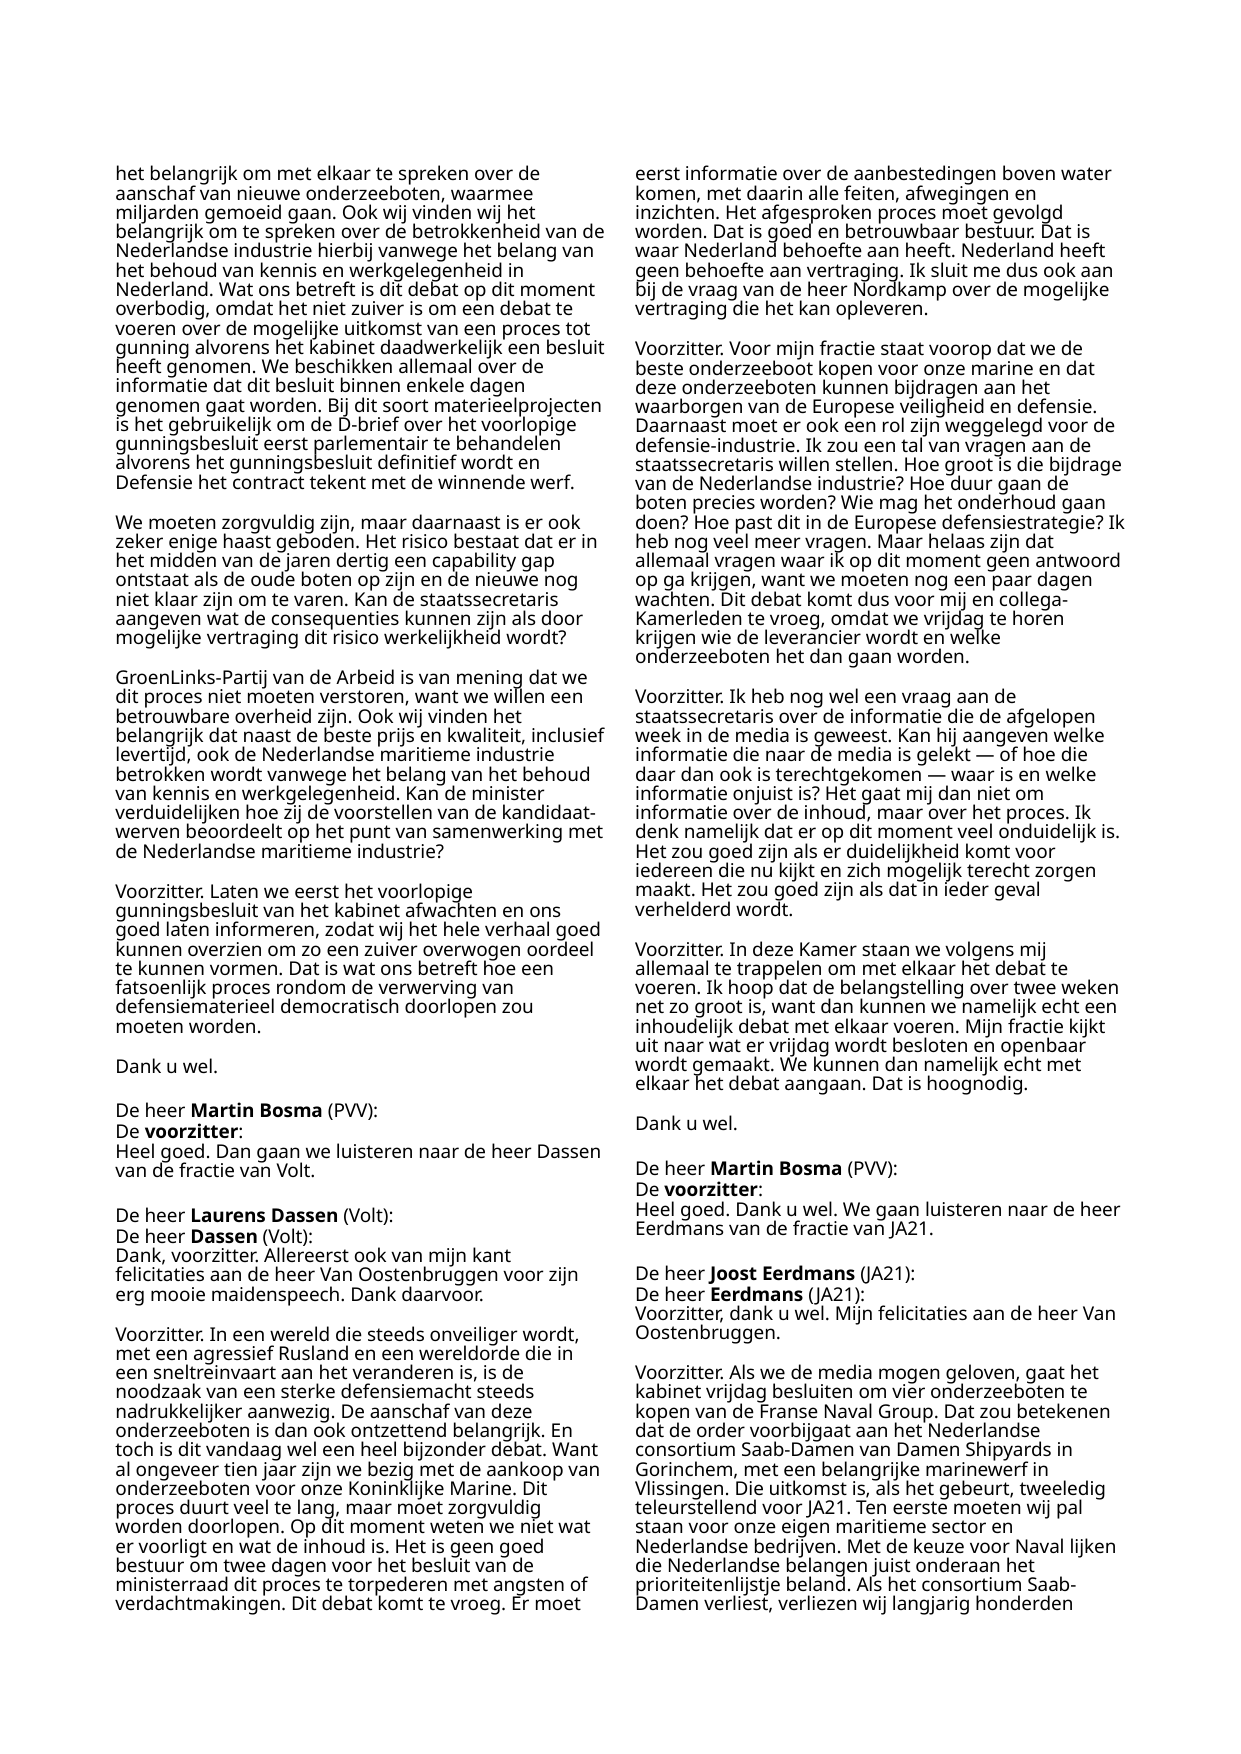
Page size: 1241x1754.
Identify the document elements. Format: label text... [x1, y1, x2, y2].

text De heer Joost Eerdmans (JA21): [635, 1260, 1125, 1286]
text Dank, voorzitter. Allereerst ook van mijn kant felicitaties aan de heer Van Oostenbruggen voor zijn erg mooie maidenspeech. Dank daarvoor. [115, 1247, 605, 1305]
text Voorzitter. Als we de media mogen geloven, gaat het kabinet vrijdag besluiten om vier onderzeeboten te kopen van de Franse Naval Group. Dat zou betekenen dat de order voorbijgaat aan het Nederlandse consortium Saab-Damen van Damen Shipyards in Gorinchem, met een belangrijke marinewerf in Vlissingen. Die uitkomst is, als het gebeurt, tweeledig teleurstellend voor JA21. Ten eerste moeten wij pal staan voor onze eigen maritieme sector en Nederlandse bedrijven. Met de keuze voor Naval lijken die Nederlandse belangen juist onderaan het prioriteitenlijstje beland. Als het consortium Saab-Damen verliest, verliezen wij langjarig honderden [635, 1364, 1125, 1615]
text De heer Dassen (Volt): [115, 1228, 605, 1247]
text De voorzitter: [635, 1181, 1125, 1201]
text Voorzitter. In een wereld die steeds onveiliger wordt, met een agressief Rusland en een wereldorde die in een sneltreinvaart aan het veranderen is, is de noodzaak van een sterke defensiemacht steeds nadrukkelijker aanwezig. De aanschaf van deze onderzeeboten is dan ook ontzettend belangrijk. En toch is dit vandaag wel een heel bijzonder debat. Want al ongeveer tien jaar zijn we bezig met de aankoop van onderzeeboten voor onze Koninklijke Marine. Dit proces duurt veel te lang, maar moet zorgvuldig worden doorlopen. Op dit moment weten we niet wat er voorligt en wat de inhoud is. Het is geen goed bestuur om twee dagen voor het besluit van de ministerraad dit proces te torpederen met angsten of verdachtmakingen. Dit debat komt te vroeg. Er moet [115, 1326, 605, 1615]
text Heel goed. Dan gaan we luisteren naar de heer Dassen van de fractie van Volt. [115, 1143, 605, 1181]
text De heer Martin Bosma (PVV): [115, 1098, 605, 1123]
text De heer Martin Bosma (PVV): [635, 1156, 1125, 1181]
text Voorzitter. Voor mijn fractie staat voorop dat we de beste onderzeeboot kopen voor onze marine en dat deze onderzeeboten kunnen bijdragen aan het waarborgen van de Europese veiligheid en defensie. Daarnaast moet er ook een rol zijn weggelegd voor de defensie-industrie. Ik zou een tal van vragen aan de staatssecretaris willen stellen. Hoe groot is die bijdrage van de Nederlandse industrie? Hoe duur gaan de boten precies worden? Wie mag het onderhoud gaan doen? Hoe past dit in de Europese defensiestrategie? Ik heb nog veel meer vragen. Maar helaas zijn dat allemaal vragen waar ik op dit moment geen antwoord op ga krijgen, want we moeten nog een paar dagen wachten. Dit debat komt dus voor mij en collega-Kamerleden te vroeg, omdat we vrijdag te horen krijgen wie de leverancier wordt en welke onderzeeboten het dan gaan worden. [635, 340, 1125, 668]
text We moeten zorgvuldig zijn, maar daarnaast is er ook zeker enige haast geboden. Het risico bestaat dat er in het midden van de jaren dertig een capability gap ontstaat als de oude boten op zijn en de nieuwe nog niet klaar zijn om te varen. Kan de staatssecretaris aangeven wat de consequenties kunnen zijn als door mogelijke vertraging dit risico werkelijkheid wordt? [115, 514, 605, 648]
text eerst informatie over de aanbestedingen boven water komen, met daarin alle feiten, afwegingen en inzichten. Het afgesproken proces moet gevolgd worden. Dat is goed en betrouwbaar bestuur. Dat is waar Nederland behoefte aan heeft. Nederland heeft geen behoefte aan vertraging. Ik sluit me dus ook aan bij de vraag van de heer Nordkamp over de mogelijke vertraging die het kan opleveren. [635, 165, 1125, 319]
text De heer Laurens Dassen (Volt): [115, 1202, 605, 1228]
text het belangrijk om met elkaar te spreken over de aanschaf van nieuwe onderzeeboten, waarmee miljarden gemoeid gaan. Ook wij vinden wij het belangrijk om te spreken over de betrokkenheid van de Nederlandse industrie hierbij vanwege het belang van het behoud van kennis en werkgelegenheid in Nederland. Wat ons betreft is dit debat op dit moment overbodig, omdat het niet zuiver is om een debat te voeren over de mogelijke uitkomst van een proces tot gunning alvorens het kabinet daadwerkelijk een besluit heeft genomen. We beschikken allemaal over de informatie dat dit besluit binnen enkele dagen genomen gaat worden. Bij dit soort materieelprojecten is het gebruikelijk om de D-brief over het voorlopige gunningsbesluit eerst parlementair te behandelen alvorens het gunningsbesluit definitief wordt en Defensie het contract tekent met de winnende werf. [115, 165, 605, 493]
text Heel goed. Dank u wel. We gaan luisteren naar de heer Eerdmans van de fractie van JA21. [635, 1201, 1125, 1239]
text Voorzitter. In deze Kamer staan we volgens mij allemaal te trappelen om met elkaar het debat te voeren. Ik hoop dat de belangstelling over twee weken net zo groot is, want dan kunnen we namelijk echt een inhoudelijk debat met elkaar voeren. Mijn fractie kijkt uit naar wat er vrijdag wordt besloten en openbaar wordt gemaakt. We kunnen dan namelijk echt met elkaar het debat aangaan. Dat is hoognodig. [635, 941, 1125, 1095]
text Voorzitter. Ik heb nog wel een vraag aan de staatssecretaris over de informatie die de afgelopen week in de media is geweest. Kan hij aangeven welke informatie die naar de media is gelekt — of hoe die daar dan ook is terechtgekomen — waar is en welke informatie onjuist is? Het gaat mij dan niet om informatie over de inhoud, maar over het proces. Ik denk namelijk dat er op dit moment veel onduidelijk is. Het zou goed zijn als er duidelijkheid komt voor iedereen die nu kijkt en zich mogelijk terecht zorgen maakt. Het zou goed zijn als dat in ieder geval verhelderd wordt. [635, 688, 1125, 920]
text Dank u wel. [115, 1058, 605, 1077]
text De heer Eerdmans (JA21): [635, 1286, 1125, 1305]
text Voorzitter. Laten we eerst het voorlopige gunningsbesluit van het kabinet afwachten en ons goed laten informeren, zodat wij het hele verhaal goed kunnen overzien om zo een zuiver overwogen oordeel te kunnen vormen. Dat is wat ons betreft hoe een fatsoenlijk proces rondom de verwerving van defensiematerieel democratisch doorlopen zou moeten worden. [115, 883, 605, 1037]
text GroenLinks-Partij van de Arbeid is van mening dat we dit proces niet moeten verstoren, want we willen een betrouwbare overheid zijn. Ook wij vinden het belangrijk dat naast de beste prijs en kwaliteit, inclusief levertijd, ook de Nederlandse maritieme industrie betrokken wordt vanwege het belang van het behoud van kennis en werkgelegenheid. Kan de minister verduidelijken hoe zij de voorstellen van de kandidaat-werven beoordeelt op het punt van samenwerking met de Nederlandse maritieme industrie? [115, 669, 605, 862]
text De voorzitter: [115, 1123, 605, 1143]
text Voorzitter, dank u wel. Mijn felicitaties aan de heer Van Oostenbruggen. [635, 1305, 1125, 1343]
text Dank u wel. [635, 1115, 1125, 1135]
